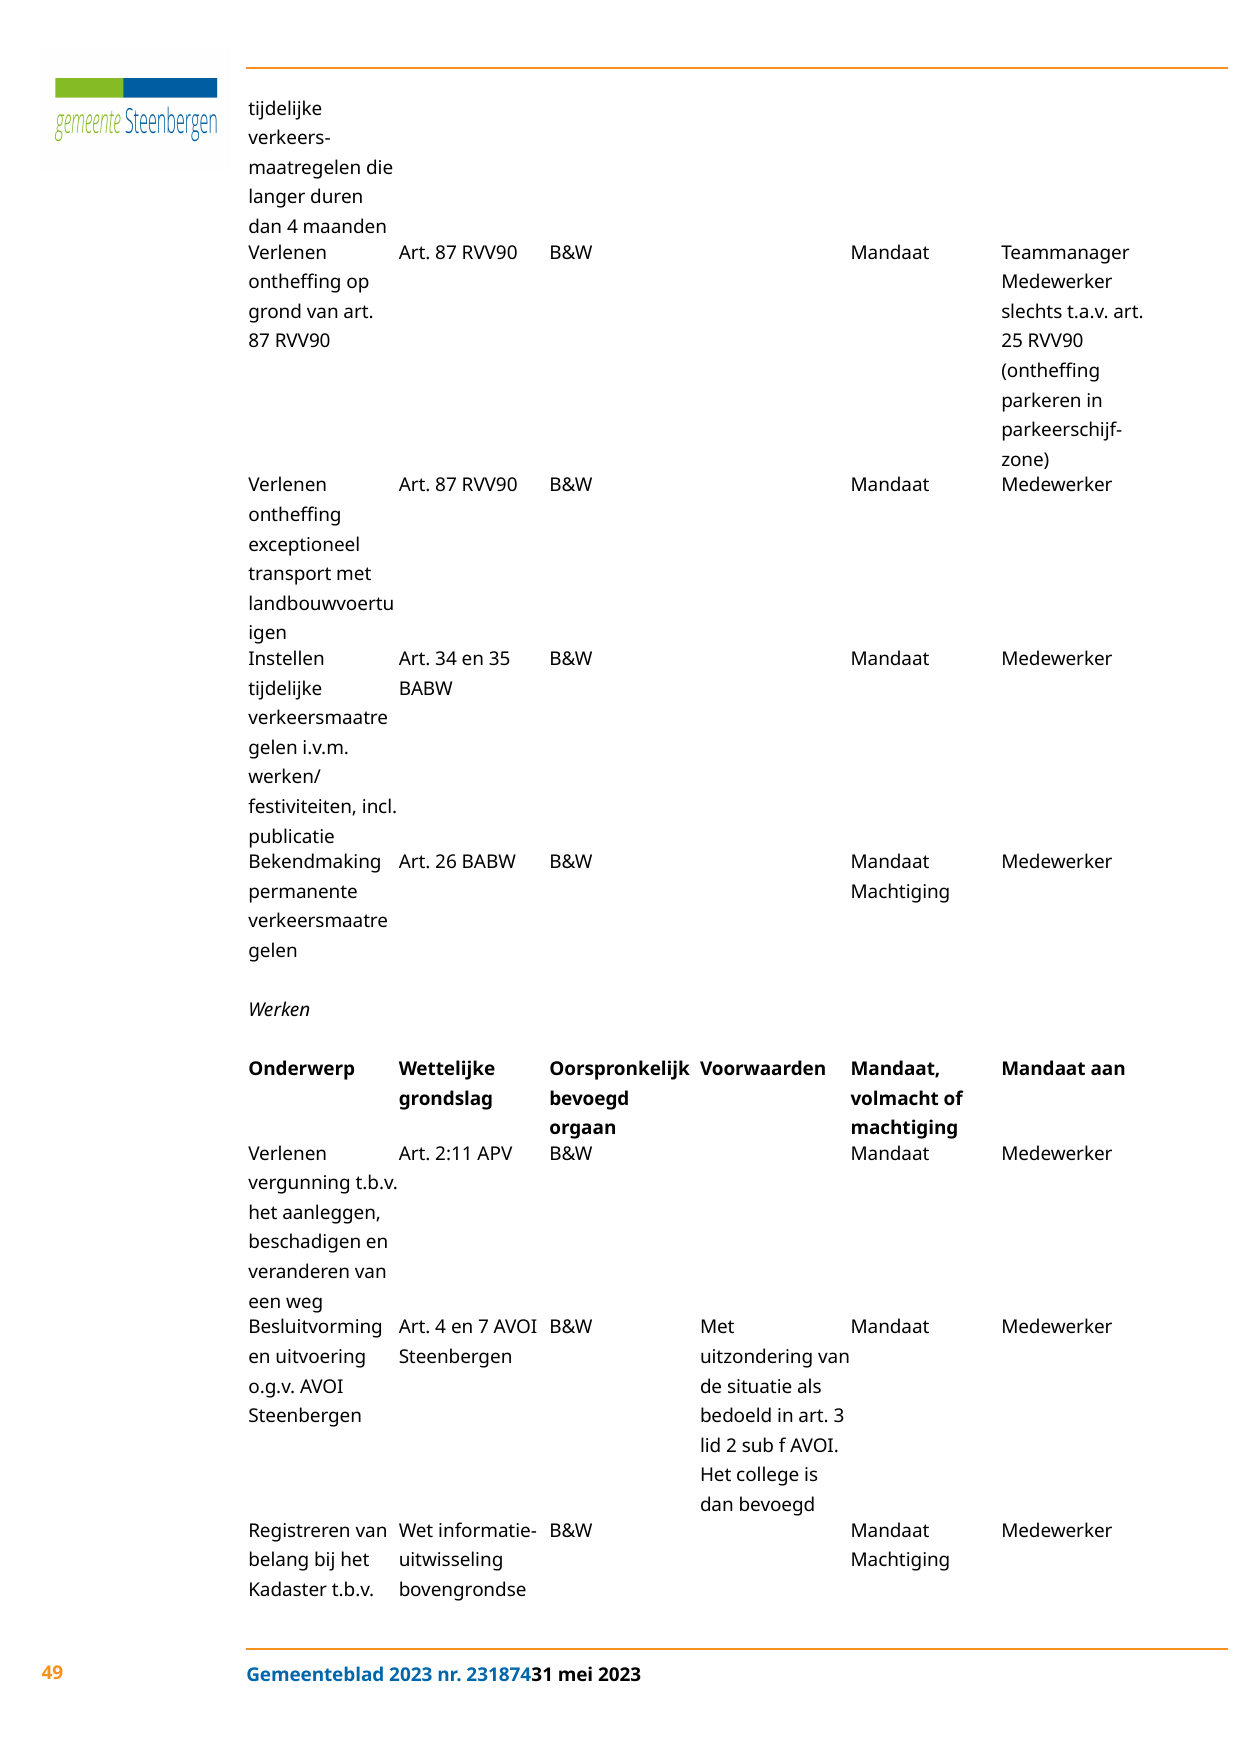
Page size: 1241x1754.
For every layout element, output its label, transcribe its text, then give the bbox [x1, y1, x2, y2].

table_cell Medewerker [1001, 1517, 1152, 1602]
table_cell B&W [549, 239, 700, 472]
table_cell Art. 26 BABW [399, 849, 549, 963]
table_header Mandaat, volmacht of machtiging [850, 1055, 1001, 1140]
text Werken [248, 996, 1152, 1022]
table_cell Verlenen vergunning t.b.v. het aanleggen, beschadigen en veranderen van een weg [248, 1140, 398, 1314]
table_cell Mandaat [850, 239, 1001, 472]
table_cell B&W [549, 1517, 700, 1602]
table_cell Mandaat [850, 472, 1001, 645]
table_cell B&W [549, 645, 700, 848]
table_header Voorwaarden [700, 1055, 850, 1140]
table_header Wettelijke grondslag [399, 1055, 549, 1140]
table_cell Met uitzondering van de situatie als bedoeld in art. 3 lid 2 sub f AVOI. Het college is dan bevoegd [700, 1314, 850, 1517]
table_cell Art. 87 RVV90 [399, 239, 549, 472]
table_cell Medewerker [1001, 472, 1152, 645]
table_cell Art. 4 en 7 AVOI Steenbergen [399, 1314, 549, 1517]
table_cell B&W [549, 849, 700, 963]
table_cell Art. 34 en 35 BABW [399, 645, 549, 848]
table_cell [700, 95, 850, 239]
table_cell Art. 87 RVV90 [399, 472, 549, 645]
table_cell Medewerker [1001, 849, 1152, 963]
table_cell Art. 2:11 APV [399, 1140, 549, 1314]
table_cell Instellen tijdelijke verkeersmaatregelen i.v.m. werken/ festiviteiten, incl. publicatie [248, 645, 398, 848]
table_cell Wet informatie-uitwisseling bovengrondse [399, 1517, 549, 1602]
table_cell Registreren van belang bij het Kadaster t.b.v. [248, 1517, 398, 1602]
table_cell Verlenen ontheffing op grond van art. 87 RVV90 [248, 239, 398, 472]
table_cell B&W [549, 1140, 700, 1314]
table_cell Mandaat Machtiging [850, 849, 1001, 963]
table_cell Teammanager Medewerker slechts t.a.v. art. 25 RVV90 (ontheffing parkeren in parkeerschijf-zone) [1001, 239, 1152, 472]
table_cell Besluitvorming en uitvoering o.g.v. AVOI Steenbergen [248, 1314, 398, 1517]
table_cell [700, 1517, 850, 1602]
table_cell Medewerker [1001, 1140, 1152, 1314]
table_header Oorspronkelijk bevoegd orgaan [549, 1055, 700, 1140]
table_cell Mandaat [850, 1314, 1001, 1517]
table_cell Mandaat Machtiging [850, 1517, 1001, 1602]
table_cell [700, 472, 850, 645]
table_cell Mandaat [850, 1140, 1001, 1314]
table_header Onderwerp [248, 1055, 398, 1140]
table_cell Verlenen ontheffing exceptioneel transport met landbouwvoertuigen [248, 472, 398, 645]
table_cell [399, 95, 549, 239]
table_cell Mandaat [850, 645, 1001, 848]
table_cell [1001, 95, 1152, 239]
table_cell B&W [549, 1314, 700, 1517]
picture [41, 47, 231, 172]
table_cell [700, 849, 850, 963]
table_cell Medewerker [1001, 645, 1152, 848]
table_cell [700, 1140, 850, 1314]
table_cell [549, 95, 700, 239]
table_cell Bekendmaking permanente verkeersmaatregelen [248, 849, 398, 963]
table_cell B&W [549, 472, 700, 645]
table_cell Medewerker [1001, 1314, 1152, 1517]
table_cell tijdelijke verkeers-maatregelen die langer duren dan 4 maanden [248, 95, 398, 239]
table_header Mandaat aan [1001, 1055, 1152, 1140]
table_cell [850, 95, 1001, 239]
table_cell [700, 645, 850, 848]
table_cell [700, 239, 850, 472]
